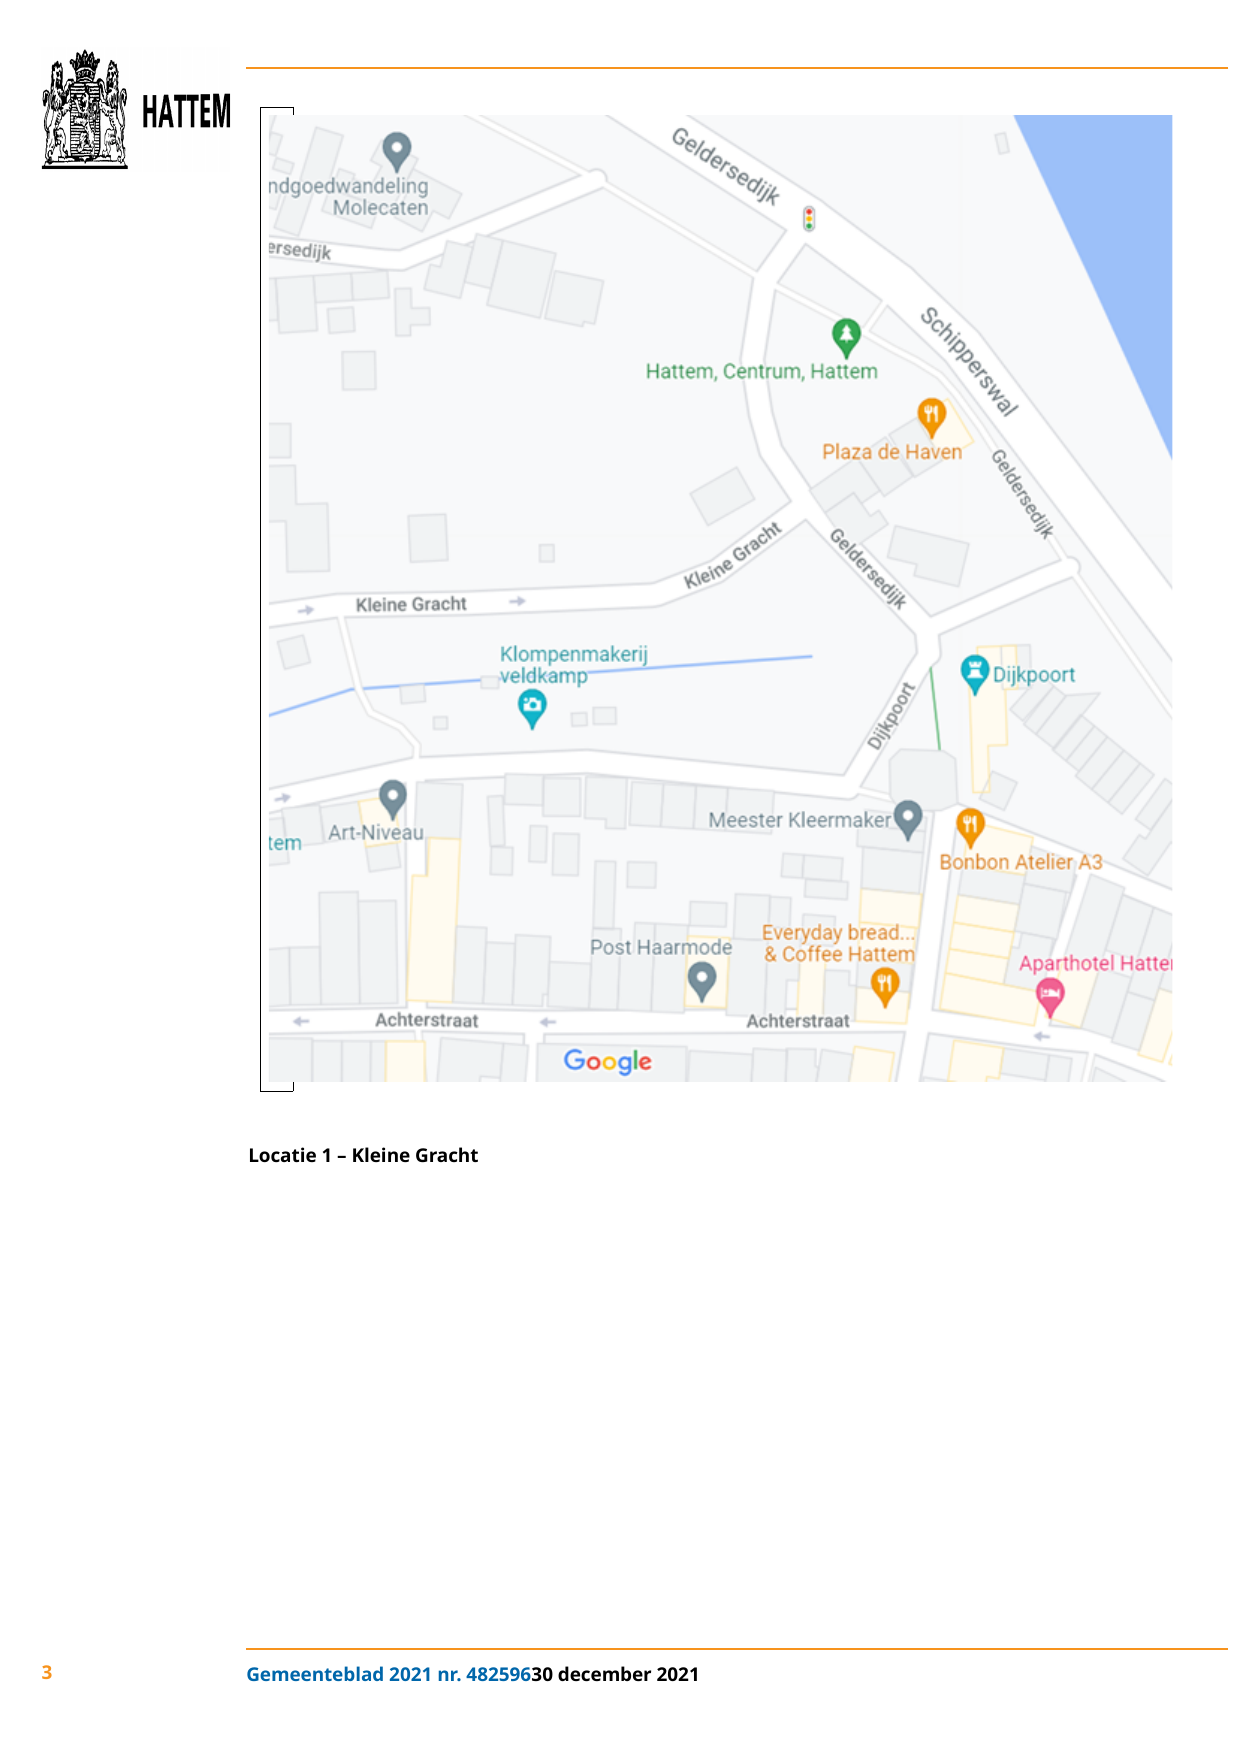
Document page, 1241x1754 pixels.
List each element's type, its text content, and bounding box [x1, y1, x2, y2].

picture [268, 115, 1173, 1082]
picture [41, 47, 231, 172]
text Locatie 1 – Kleine Gracht [248, 1142, 1152, 1167]
